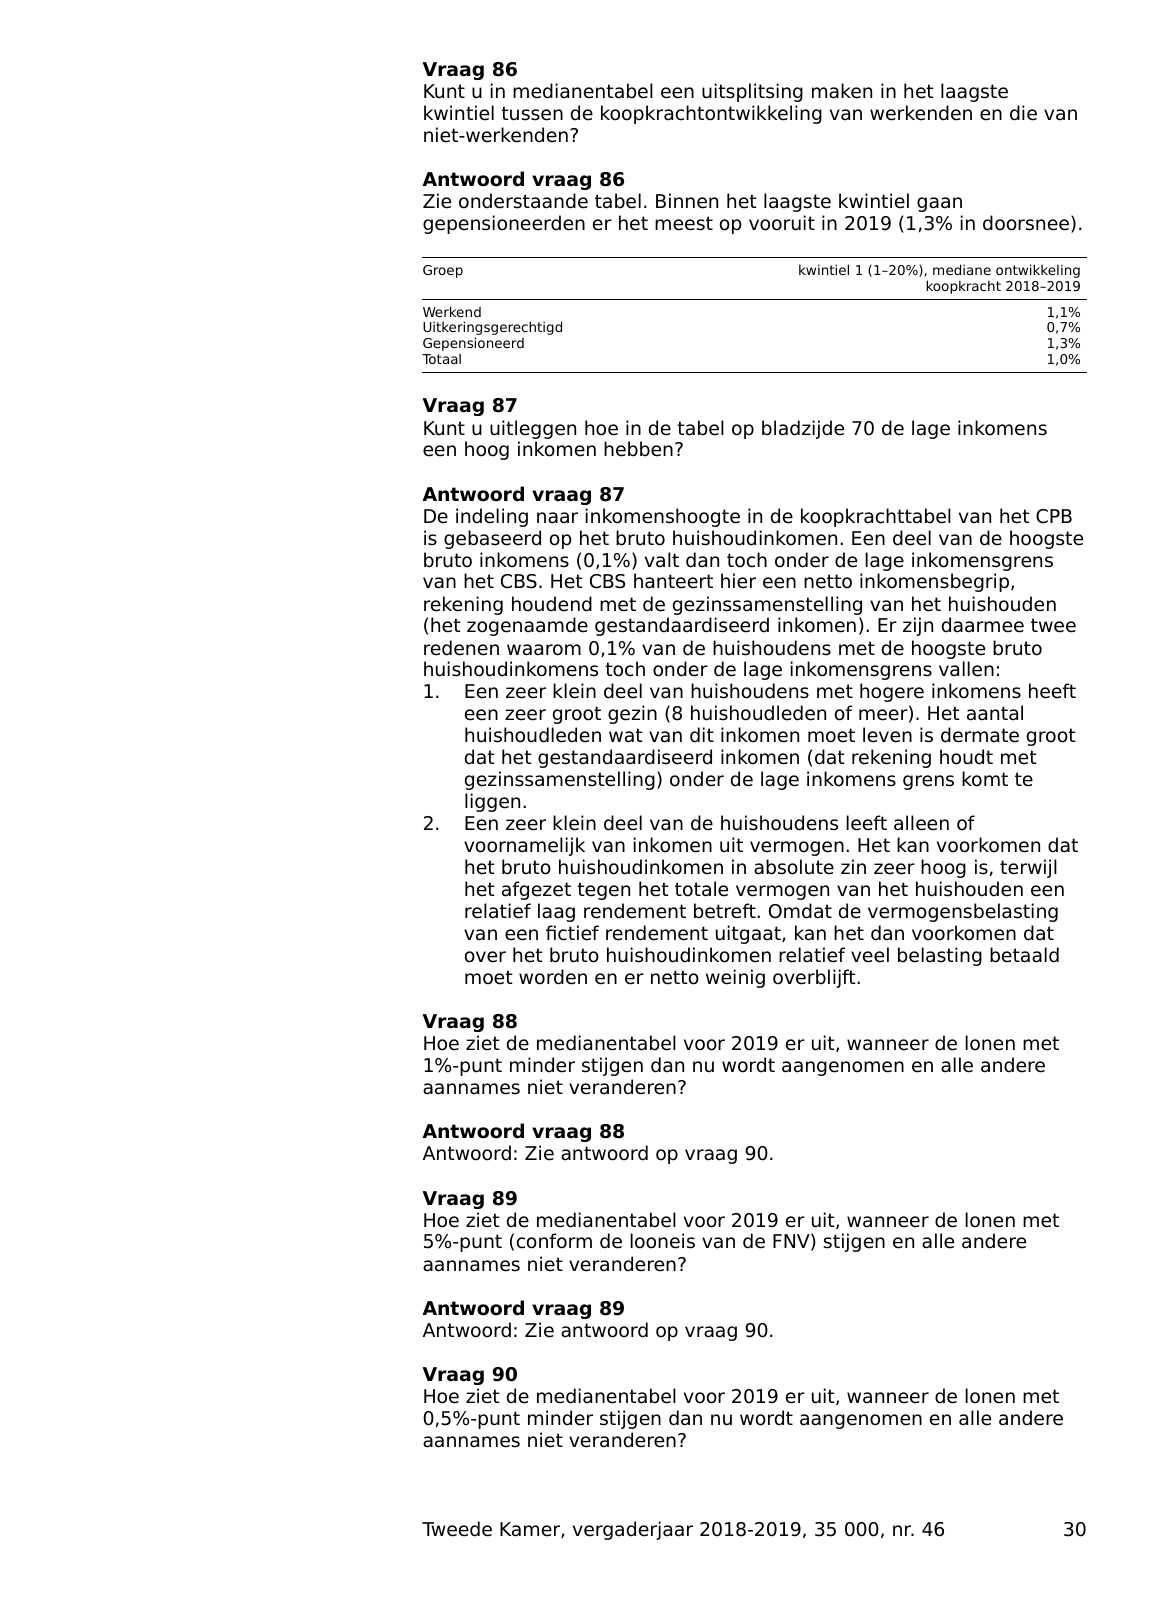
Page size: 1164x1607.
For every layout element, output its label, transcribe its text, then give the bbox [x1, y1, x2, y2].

table_header kwintiel 1 (1–20%), mediane ontwikkeling koopkracht 2018–2019 [760, 258, 1087, 299]
text 1. Een zeer klein deel van huishoudens met hogere inkomens heeft een zeer groot gezin (8 huishoudleden of meer). Het aantal huishoudleden wat van dit inkomen moet leven is dermate groot dat het gestandaardiseerd inkomen (dat rekening houdt met gezinssamenstelling) onder de lage inkomens grens komt te liggen. [422, 681, 1087, 813]
table_cell Werkend [422, 300, 760, 320]
text Antwoord: Zie antwoord op vraag 90. [422, 1319, 1087, 1342]
table_cell Uitkeringsgerechtigd [422, 320, 760, 336]
text Vraag 88 [422, 1011, 1087, 1033]
text Antwoord vraag 86 [422, 169, 1087, 191]
text Vraag 90 [422, 1364, 1087, 1386]
text Vraag 86 [422, 59, 1087, 81]
text Antwoord vraag 89 [422, 1298, 1087, 1319]
text Antwoord: Zie antwoord op vraag 90. [422, 1143, 1087, 1165]
text Antwoord vraag 88 [422, 1121, 1087, 1143]
text Kunt u in medianentabel een uitsplitsing maken in het laagste kwintiel tussen de koopkrachtontwikkeling van werkenden en die van niet-werkenden? [422, 81, 1087, 147]
table_header Groep [422, 258, 760, 299]
text Antwoord vraag 87 [422, 483, 1087, 506]
text Vraag 87 [422, 395, 1087, 417]
text Hoe ziet de medianentabel voor 2019 er uit, wanneer de lonen met 5%-punt (conform de looneis van de FNV) stijgen en alle andere aannames niet veranderen? [422, 1209, 1087, 1275]
text De indeling naar inkomenshoogte in de koopkrachttabel van het CPB is gebaseerd op het bruto huishoudinkomen. Een deel van de hoogste bruto inkomens (0,1%) valt dan toch onder de lage inkomensgrens van het CBS. Het CBS hanteert hier een netto inkomensbegrip, rekening houdend met de gezinssamenstelling van het huishouden (het zogenaamde gestandaardiseerd inkomen). Er zijn daarmee twee redenen waarom 0,1% van de huishoudens met de hoogste bruto huishoudinkomens toch onder de lage inkomensgrens vallen: [422, 506, 1087, 681]
table_cell Gepensioneerd [422, 336, 760, 352]
text Hoe ziet de medianentabel voor 2019 er uit, wanneer de lonen met 0,5%-punt minder stijgen dan nu wordt aangenomen en alle andere aannames niet veranderen? [422, 1386, 1087, 1452]
text Vraag 89 [422, 1187, 1087, 1209]
table_cell 1,1% [760, 300, 1087, 320]
table_cell 0,7% [760, 320, 1087, 336]
text Kunt u uitleggen hoe in de tabel op bladzijde 70 de lage inkomens een hoog inkomen hebben? [422, 417, 1087, 461]
text Zie onderstaande tabel. Binnen het laagste kwintiel gaan gepensioneerden er het meest op vooruit in 2019 (1,3% in doorsnee). [422, 191, 1087, 235]
table_cell 1,0% [760, 352, 1087, 372]
text Hoe ziet de medianentabel voor 2019 er uit, wanneer de lonen met 1%-punt minder stijgen dan nu wordt aangenomen en alle andere aannames niet veranderen? [422, 1033, 1087, 1099]
text 2. Een zeer klein deel van de huishoudens leeft alleen of voornamelijk van inkomen uit vermogen. Het kan voorkomen dat het bruto huishoudinkomen in absolute zin zeer hoog is, terwijl het afgezet tegen het totale vermogen van het huishouden een relatief laag rendement betreft. Omdat de vermogensbelasting van een fictief rendement uitgaat, kan het dan voorkomen dat over het bruto huishoudinkomen relatief veel belasting betaald moet worden en er netto weinig overblijft. [422, 813, 1087, 989]
table_cell Totaal [422, 352, 760, 372]
table_cell 1,3% [760, 336, 1087, 352]
